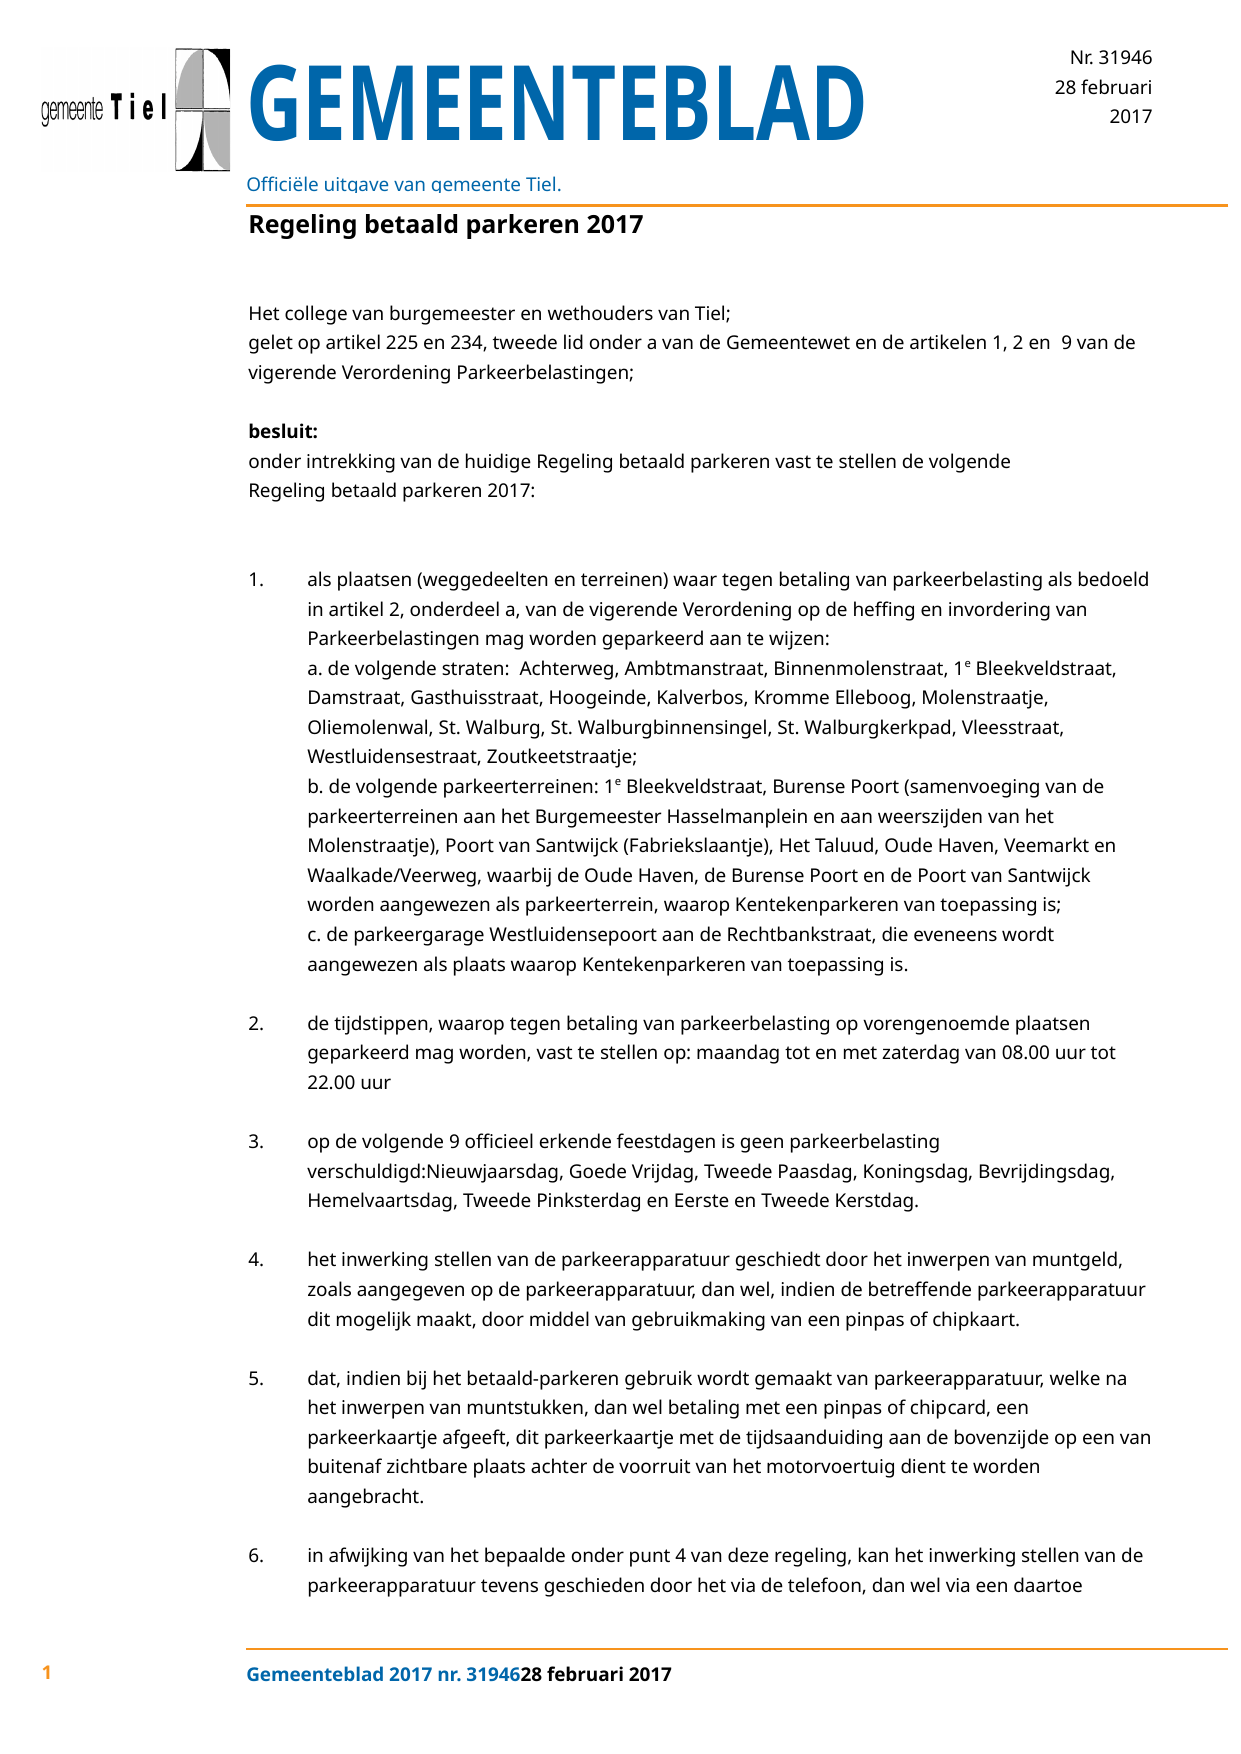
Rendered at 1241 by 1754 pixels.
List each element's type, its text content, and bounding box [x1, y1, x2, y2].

list de tijdstippen, waarop tegen betaling van parkeerbelasting op vorengenoemde plaatsen geparkeerd mag worden, vast te stellen op: maandag tot en met zaterdag van 08.00 uur tot 22.00 uur [248, 1010, 1152, 1095]
picture [41, 47, 231, 172]
list b. de volgende parkeerterreinen: 1e Bleekveldstraat, Burense Poort (samenvoeging van de parkeerterreinen aan het Burgemeester Hasselmanplein en aan weerszijden van het Molenstraatje), Poort van Santwijck (Fabriekslaantje), Het Taluud, Oude Haven, Veemarkt en Waalkade/Veerweg, waarbij de Oude Haven, de Burense Poort en de Poort van Santwijck worden aangewezen als parkeerterrein, waarop Kentekenparkeren van toepassing is; [248, 773, 1152, 917]
list in afwijking van het bepaalde onder punt 4 van deze regeling, kan het inwerking stellen van de parkeerapparatuur tevens geschieden door het via de telefoon, dan wel via een daartoe [248, 1542, 1152, 1598]
list a. de volgende straten: Achterweg, Ambtmanstraat, Binnenmolenstraat, 1e Bleekveldstraat, Damstraat, Gasthuisstraat, Hoogeinde, Kalverbos, Kromme Elleboog, Molenstraatje, Oliemolenwal, St. Walburg, St. Walburgbinnensingel, St. Walburgkerkpad, Vleesstraat, Westluidensestraat, Zoutkeetstraatje; [248, 655, 1152, 769]
list als plaatsen (weggedeelten en terreinen) waar tegen betaling van parkeerbelasting als bedoeld in artikel 2, onderdeel a, van de vigerende Verordening op de heffing en invordering van Parkeerbelastingen mag worden geparkeerd aan te wijzen: [248, 566, 1152, 651]
list dat, indien bij het betaald-parkeren gebruik wordt gemaakt van parkeerapparatuur, welke na het inwerpen van muntstukken, dan wel betaling met een pinpas of chip­card, een parkeerkaartje afgeeft, dit parkeerkaartje met de tijdsaanduiding aan de bovenzij­de op een van buitenaf zichtbare plaats achter de voorruit van het motorvoertuig dient te worden aangebracht. [248, 1365, 1152, 1509]
text Het college van burgemeester en wethouders van Tiel; [248, 300, 1152, 326]
text Regeling betaald parkeren 2017 [248, 207, 1152, 241]
text besluit: [248, 418, 1152, 444]
text Regeling betaald parkeren 2017: [248, 477, 1152, 503]
list c. de parkeergarage Westluidensepoort aan de Rechtbankstraat, die eveneens wordt aangewezen als plaats waarop Kentekenparkeren van toepassing is. [248, 921, 1152, 976]
text onder intrekking van de huidige Regeling betaald parkeren vast te stellen de volgende [248, 448, 1152, 473]
text gelet op artikel 225 en 234, tweede lid onder a van de Gemeentewet en de artikelen 1, 2 en 9 van de vigerende Verordening Parkeerbelastingen; [248, 329, 1152, 385]
list op de volgende 9 officieel erkende feestdagen is geen parkeerbelasting verschuldigd:Nieuwjaarsdag, Goede Vrijdag, Tweede Paasdag, Koningsdag, Bevrijdingsdag, Hemelvaartsdag, Tweede Pinksterdag en Eerste en Tweede Kerstdag. [248, 1128, 1152, 1213]
list het inwerking stellen van de parkeerapparatuur geschiedt door het inwerpen van muntgeld, zoals aangegeven op de parkeerappara­tuur, dan wel, indien de betreffende parkeerapparatuur dit mogelijk maakt, door middel van gebruikmaking van een pinpas of chipkaart. [248, 1247, 1152, 1331]
